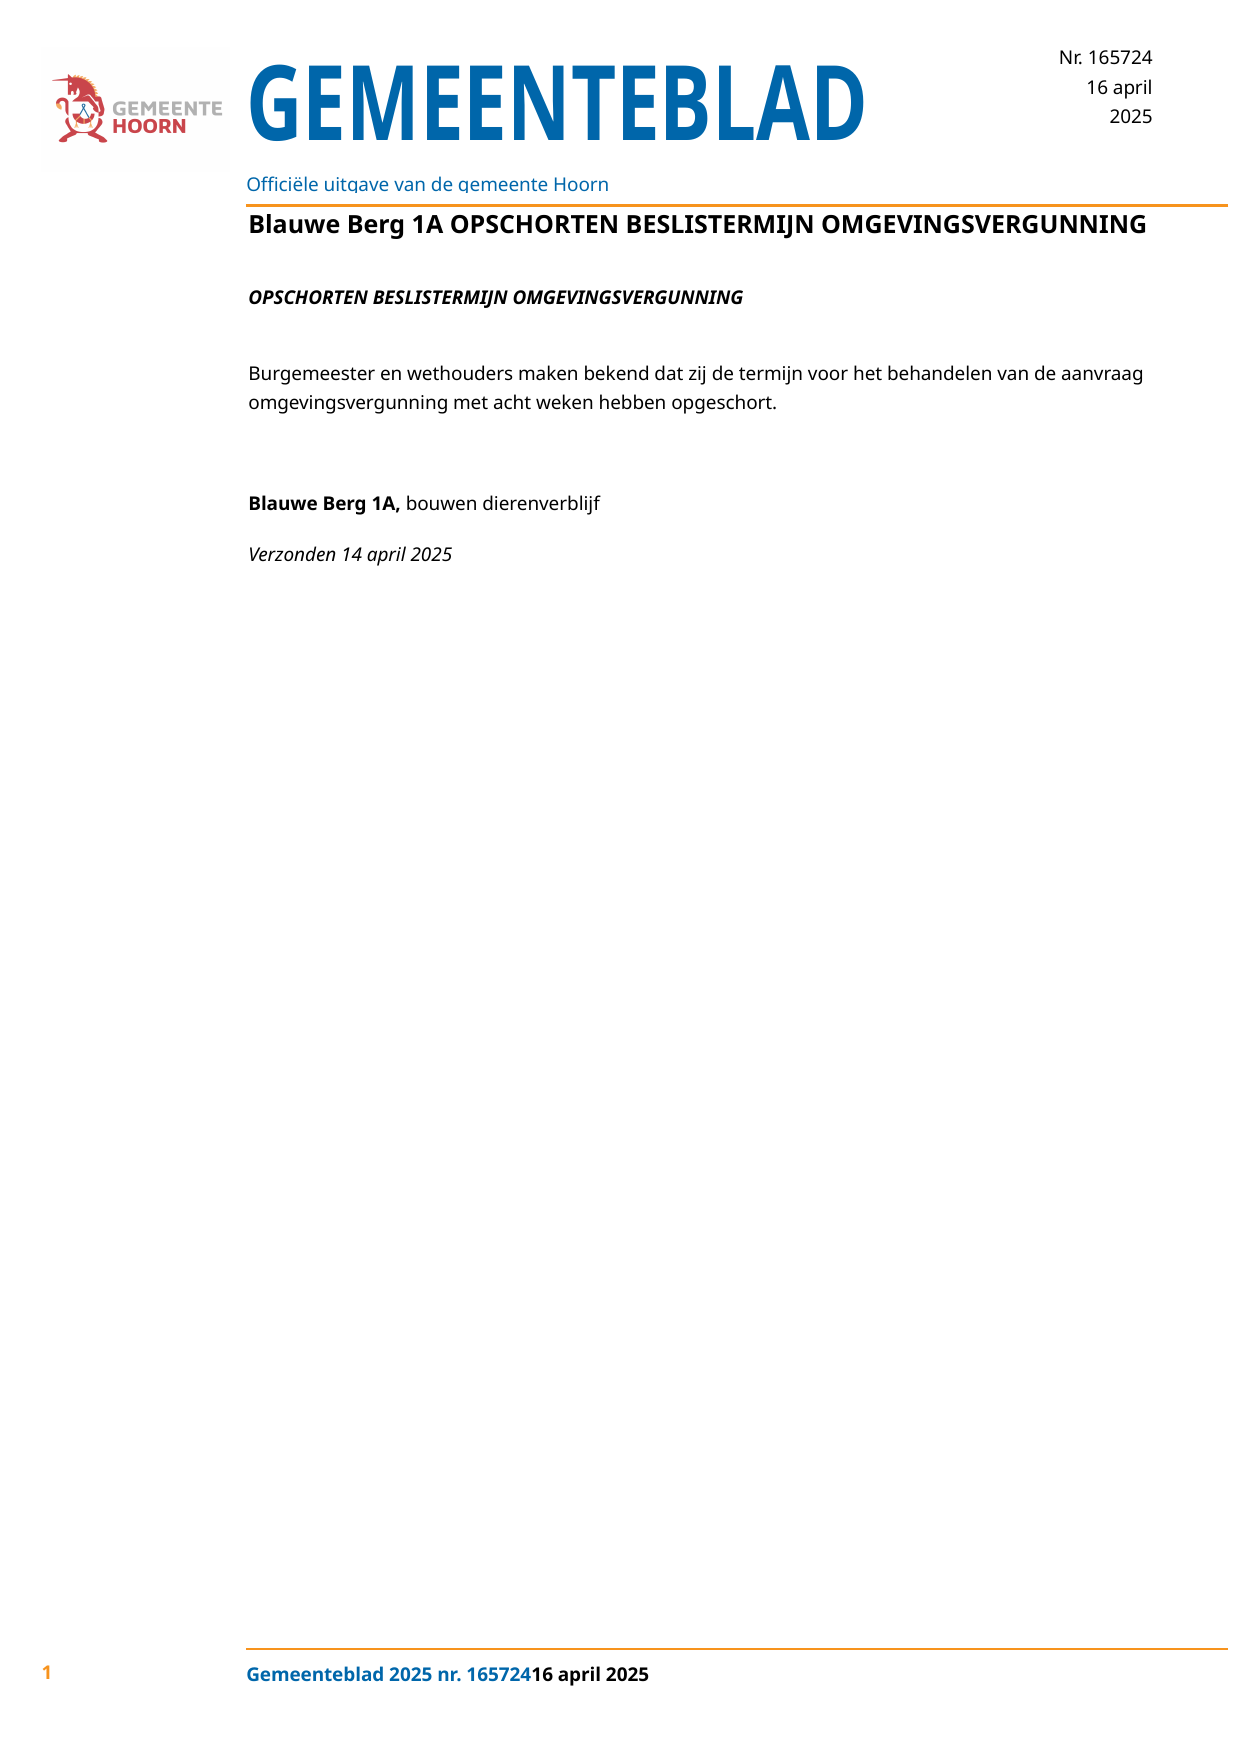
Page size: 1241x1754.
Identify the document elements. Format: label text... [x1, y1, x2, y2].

text Blauwe Berg 1A, bouwen dierenverblijf [248, 490, 1152, 516]
text Burgemeester en wethouders maken bekend dat zij de termijn voor het behandelen van de aanvraag omgevingsvergunning met acht weken hebben opgeschort. [248, 360, 1152, 415]
text OPSCHORTEN BESLISTERMIJN OMGEVINGSVERGUNNING [248, 284, 1152, 309]
text Verzonden 14 april 2025 [248, 541, 1152, 567]
picture [41, 47, 231, 172]
text Blauwe Berg 1A OPSCHORTEN BESLISTERMIJN OMGEVINGSVERGUNNING [248, 207, 1152, 241]
